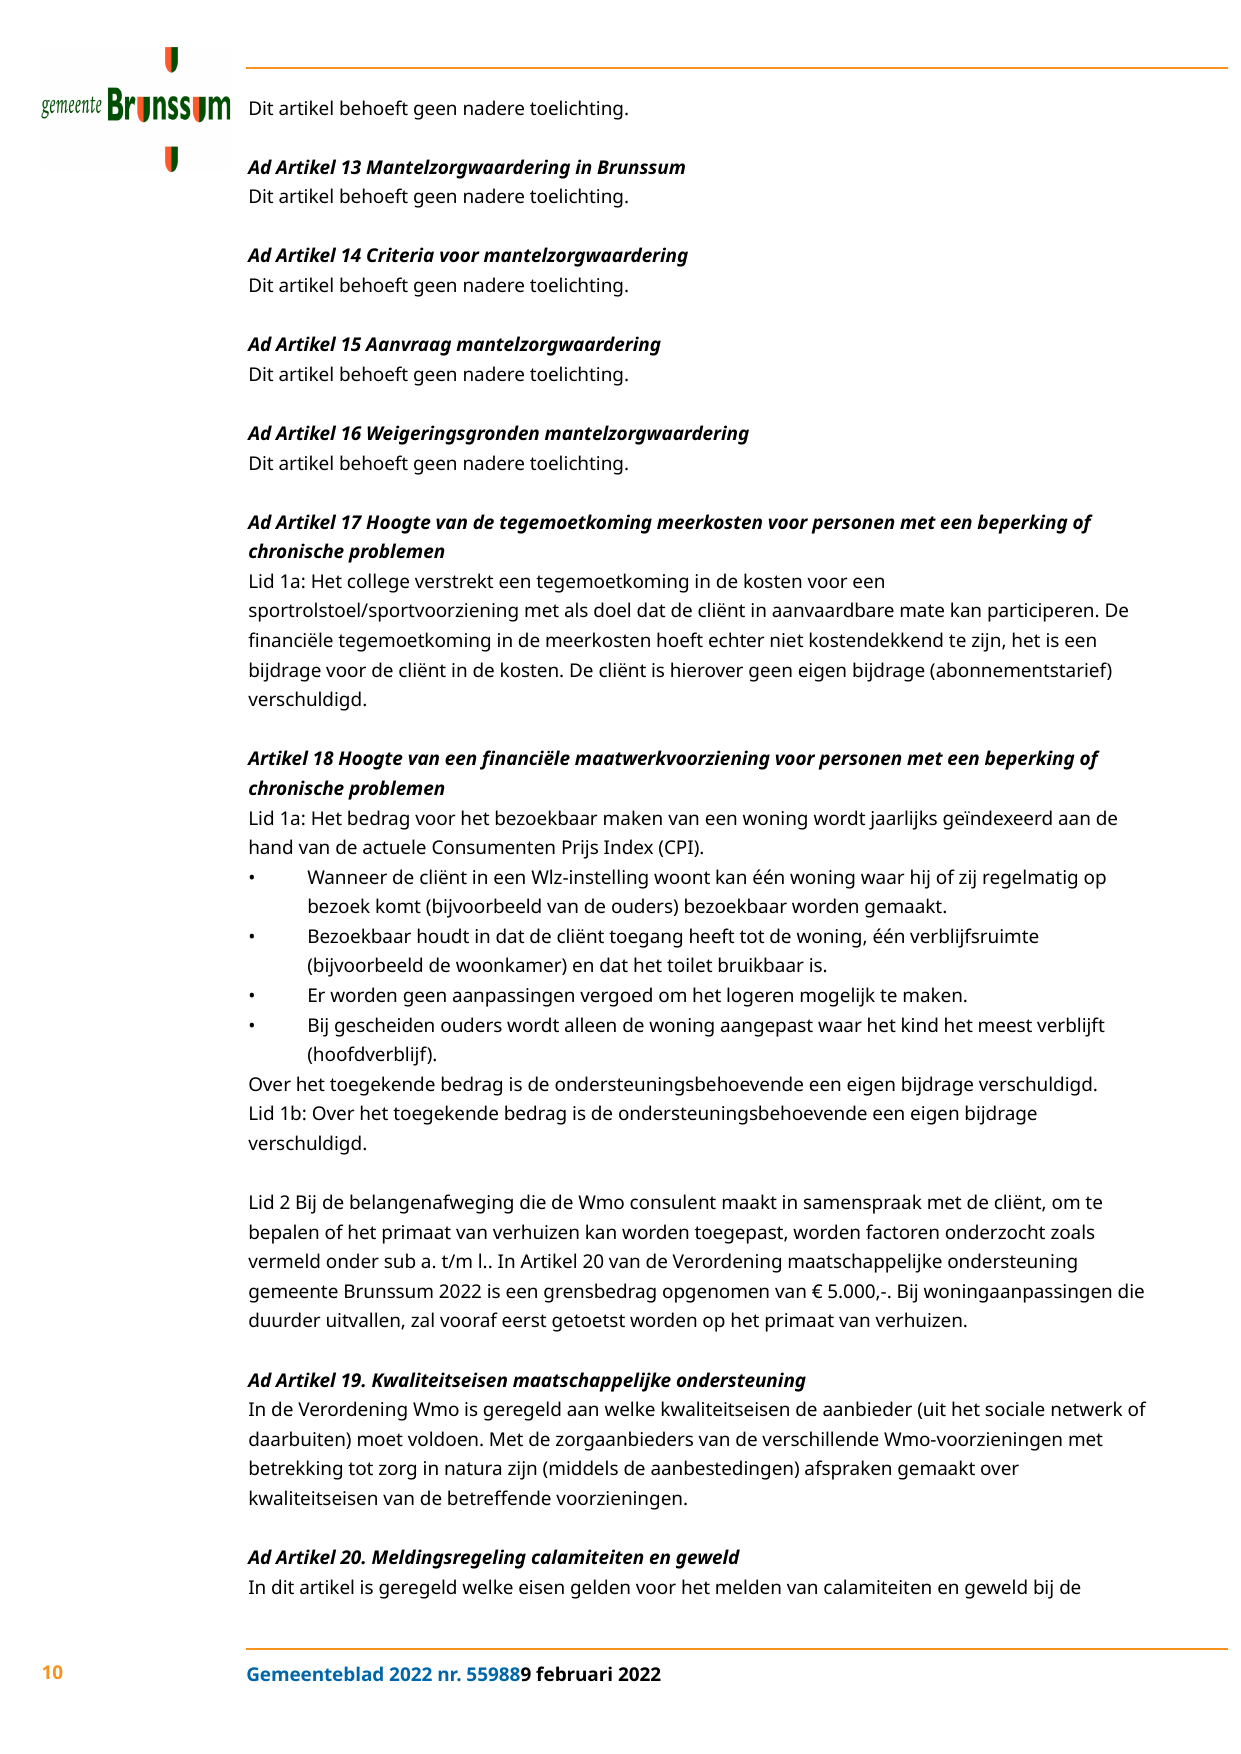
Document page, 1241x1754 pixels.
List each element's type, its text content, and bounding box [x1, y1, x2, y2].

text Dit artikel behoeft geen nadere toelichting. [248, 183, 1152, 209]
list Bij gescheiden ouders wordt alleen de woning aangepast waar het kind het meest verblijft (hoofdverblijf). [248, 1012, 1152, 1067]
list Er worden geen aanpassingen vergoed om het logeren mogelijk te maken. [248, 982, 1152, 1008]
text Over het toegekende bedrag is de ondersteuningsbehoevende een eigen bijdrage verschuldigd. [248, 1071, 1152, 1097]
text Dit artikel behoeft geen nadere toelichting. [248, 272, 1152, 298]
text Ad Artikel 20. Meldingsregeling calamiteiten en geweld [248, 1544, 1152, 1570]
text Ad Artikel 13 Mantelzorgwaardering in Brunssum [248, 154, 1152, 180]
text Ad Artikel 16 Weigeringsgronden mantelzorgwaardering [248, 420, 1152, 446]
text Artikel 18 Hoogte van een financiële maatwerkvoorziening voor personen met een beperking of chronische problemen [248, 746, 1152, 801]
picture [41, 47, 231, 172]
text Dit artikel behoeft geen nadere toelichting. [248, 361, 1152, 387]
text Lid 1a: Het bedrag voor het bezoekbaar maken van een woning wordt jaarlijks geïndexeerd aan de hand van de actuele Consumenten Prijs Index (CPI). [248, 805, 1152, 860]
list Bezoekbaar houdt in dat de cliënt toegang heeft tot de woning, één verblijfsruimte (bijvoorbeeld de woonkamer) en dat het toilet bruikbaar is. [248, 923, 1152, 978]
text Ad Artikel 14 Criteria voor mantelzorgwaardering [248, 243, 1152, 268]
text Dit artikel behoeft geen nadere toelichting. [248, 450, 1152, 476]
text Lid 1a: Het college verstrekt een tegemoetkoming in de kosten voor een sportrolstoel/sportvoorziening met als doel dat de cliënt in aanvaardbare mate kan participeren. De financiële tegemoetkoming in de meerkosten hoeft echter niet kostendekkend te zijn, het is een bijdrage voor de cliënt in de kosten. De cliënt is hierover geen eigen bijdrage (abonnementstarief) verschuldigd. [248, 568, 1152, 712]
text In de Verordening Wmo is geregeld aan welke kwaliteitseisen de aanbieder (uit het sociale netwerk of daarbuiten) moet voldoen. Met de zorgaanbieders van de verschillende Wmo-voorzieningen met betrekking tot zorg in natura zijn (middels de aanbestedingen) afspraken gemaakt over kwaliteitseisen van de betreffende voorzieningen. [248, 1396, 1152, 1511]
text Ad Artikel 19. Kwaliteitseisen maatschappelijke ondersteuning [248, 1367, 1152, 1393]
text Ad Artikel 15 Aanvraag mantelzorgwaardering [248, 331, 1152, 357]
text Dit artikel behoeft geen nadere toelichting. [248, 95, 1152, 121]
list Wanneer de cliënt in een Wlz-instelling woont kan één woning waar hij of zij regelmatig op bezoek komt (bijvoorbeeld van de ouders) bezoekbaar worden gemaakt. [248, 864, 1152, 919]
text Lid 1b: Over het toegekende bedrag is de ondersteuningsbehoevende een eigen bijdrage verschuldigd. [248, 1101, 1152, 1156]
text In dit artikel is geregeld welke eisen gelden voor het melden van calamiteiten en geweld bij de [248, 1574, 1152, 1600]
text Ad Artikel 17 Hoogte van de tegemoetkoming meerkosten voor personen met een beperking of chronische problemen [248, 509, 1152, 564]
text Lid 2 Bij de belangenafweging die de Wmo consulent maakt in samenspraak met de cliënt, om te bepalen of het primaat van verhuizen kan worden toegepast, worden factoren onderzocht zoals vermeld onder sub a. t/m l.. In Artikel 20 van de Verordening maatschappelijke ondersteuning gemeente Brunssum 2022 is een grensbedrag opgenomen van € 5.000,-. Bij woningaanpassingen die duurder uitvallen, zal vooraf eerst getoetst worden op het primaat van verhuizen. [248, 1189, 1152, 1333]
